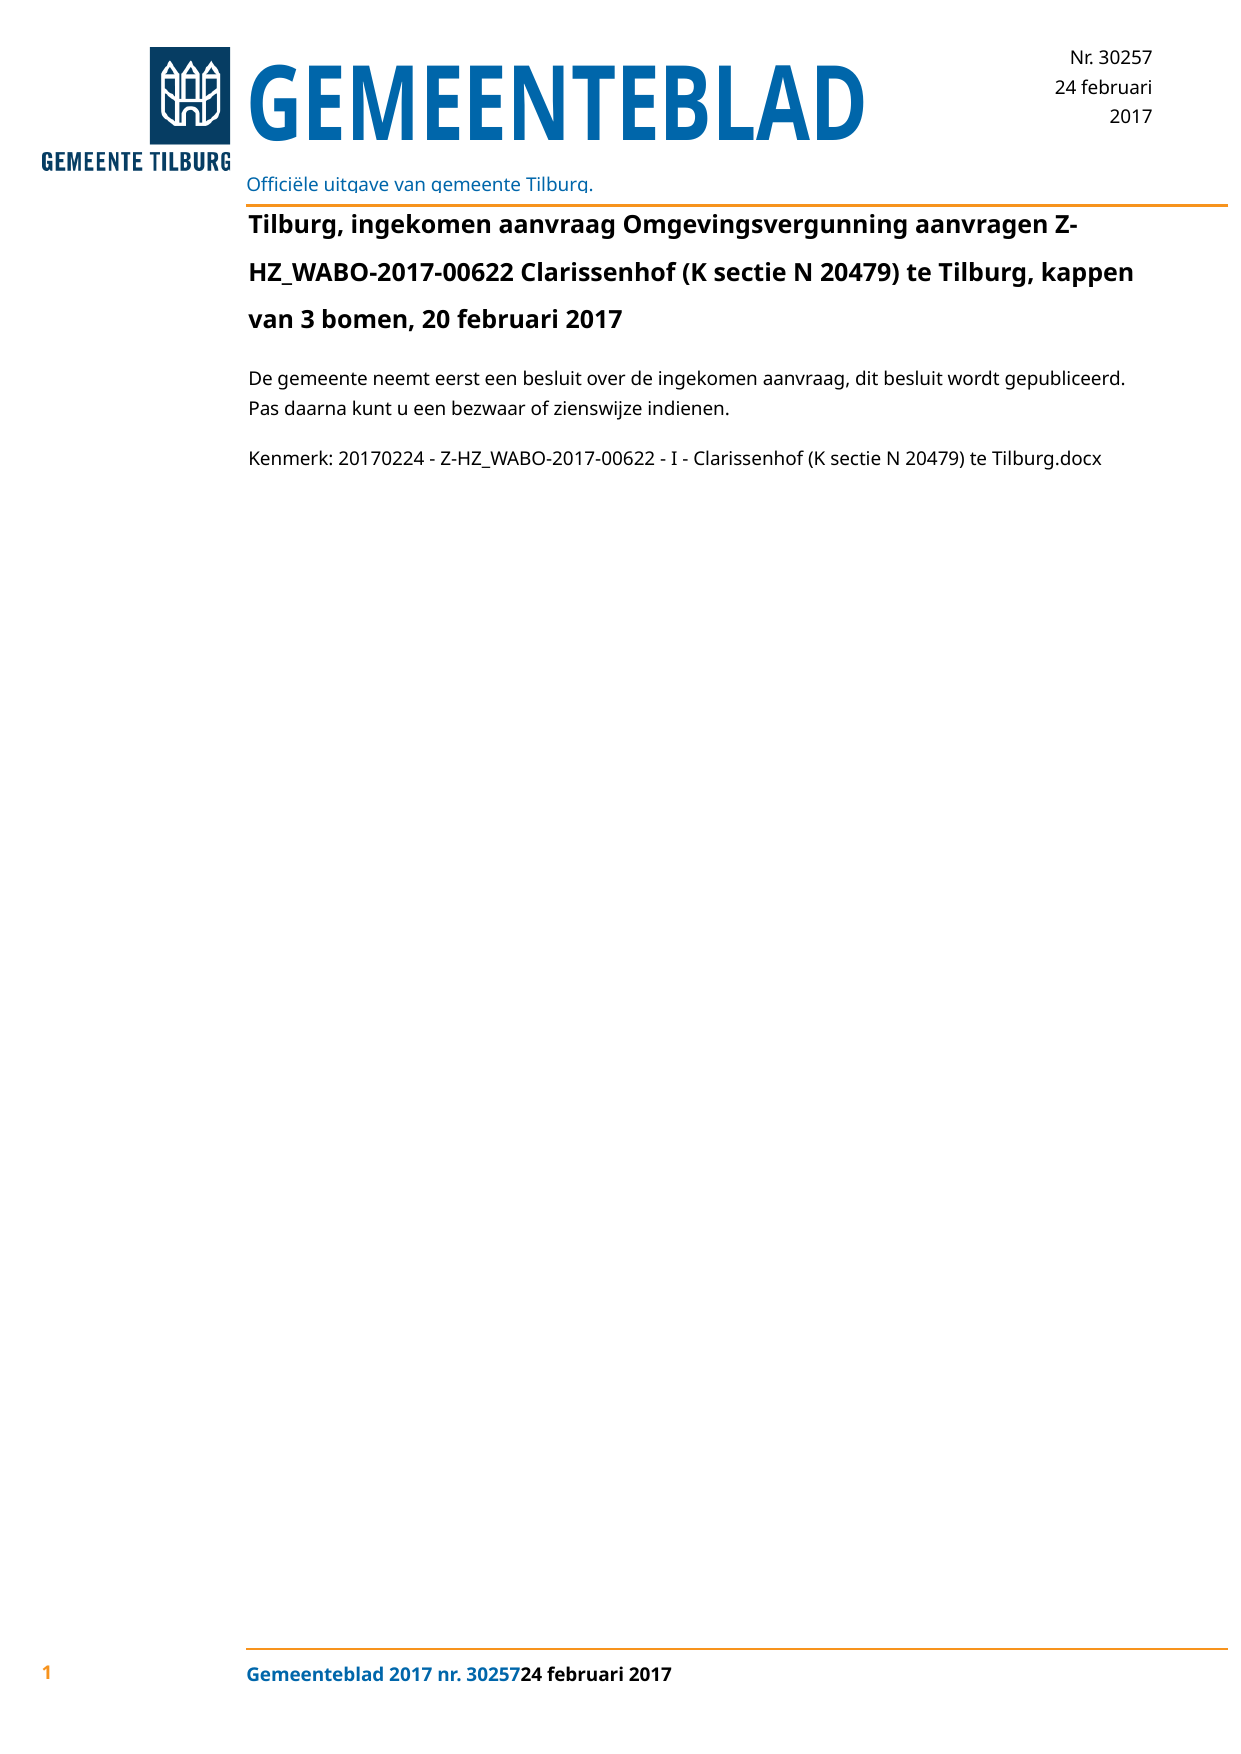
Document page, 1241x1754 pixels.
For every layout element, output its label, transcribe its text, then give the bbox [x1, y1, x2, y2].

text Tilburg, ingekomen aanvraag Omgevingsvergunning aanvragen Z-HZ_WABO-2017-00622 Clarissenhof (K sectie N 20479) te Tilburg, kappen van 3 bomen, 20 februari 2017 [248, 207, 1152, 336]
text De gemeente neemt eerst een besluit over de ingekomen aanvraag, dit besluit wordt gepubliceerd. Pas daarna kunt u een bezwaar of zienswijze indienen. [248, 366, 1152, 421]
text Kenmerk: 20170224 - Z-HZ_WABO-2017-00622 - I - Clarissenhof (K sectie N 20479) te Tilburg.docx [248, 446, 1152, 471]
picture [41, 47, 231, 172]
